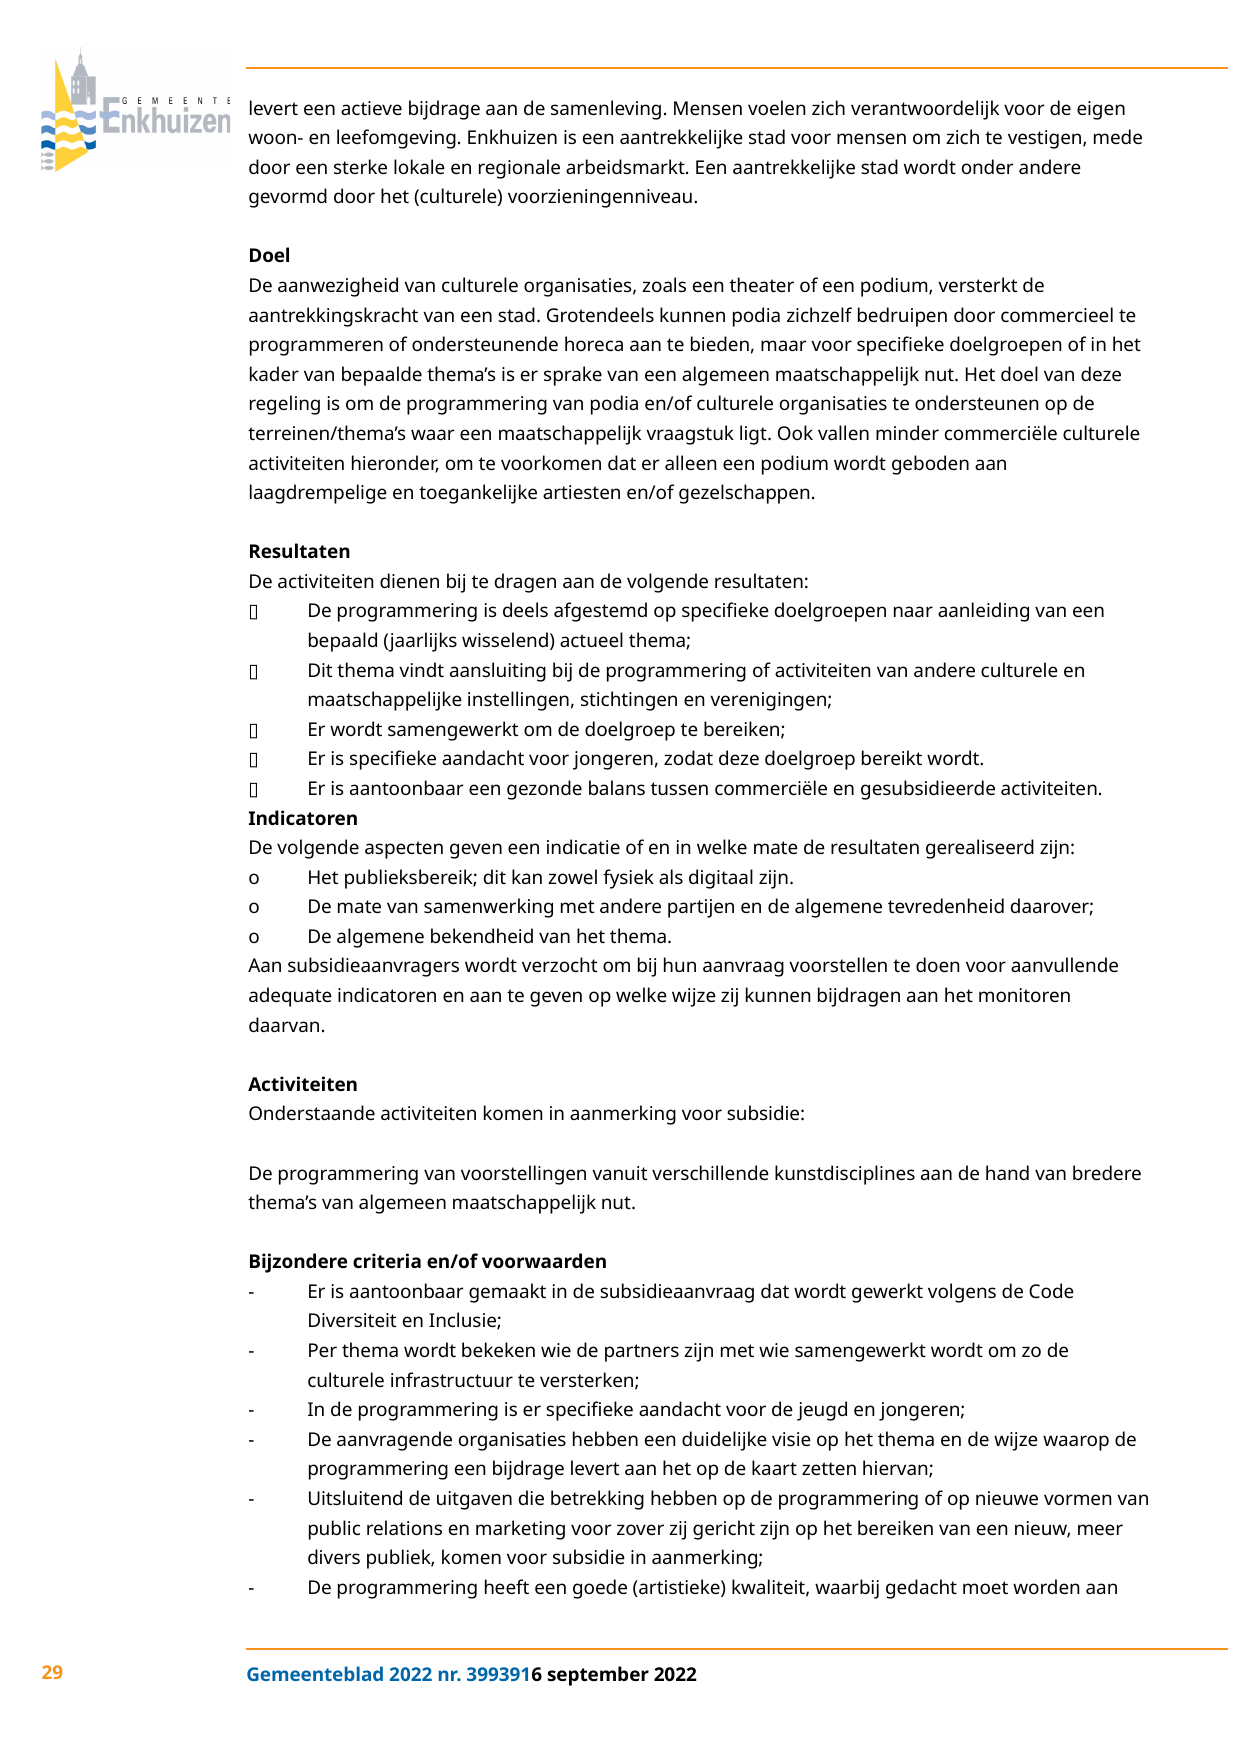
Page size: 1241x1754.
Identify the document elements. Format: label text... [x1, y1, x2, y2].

text De aanwezigheid van culturele organisaties, zoals een theater of een podium, versterkt de aantrekkingskracht van een stad. Grotendeels kunnen podia zichzelf bedruipen door commercieel te programmeren of ondersteunende horeca aan te bieden, maar voor specifieke doelgroepen of in het kader van bepaalde thema’s is er sprake van een algemeen maatschappelijk nut. Het doel van deze regeling is om de programmering van podia en/of culturele organisaties te ondersteunen op de terreinen/thema’s waar een maatschappelijk vraagstuk ligt. Ook vallen minder commerciële culturele activiteiten hieronder, om te voorkomen dat er alleen een podium wordt geboden aan laagdrempelige en toegankelijke artiesten en/of gezelschappen. [248, 272, 1152, 505]
list Het publieksbereik; dit kan zowel fysiek als digitaal zijn. [248, 864, 1152, 890]
list Er is aantoonbaar een gezonde balans tussen commerciële en gesubsidieerde activiteiten. [248, 775, 1152, 801]
text levert een actieve bijdrage aan de samenleving. Mensen voelen zich verantwoordelijk voor de eigen woon- en leefomgeving. Enkhuizen is een aantrekkelijke stad voor mensen om zich te vestigen, mede door een sterke lokale en regionale arbeidsmarkt. Een aantrekkelijke stad wordt onder andere gevormd door het (culturele) voorzieningenniveau. [248, 95, 1152, 209]
list In de programmering is er specifieke aandacht voor de jeugd en jongeren; [248, 1396, 1152, 1422]
list Er is specifieke aandacht voor jongeren, zodat deze doelgroep bereikt wordt. [248, 746, 1152, 771]
list De programmering heeft een goede (artistieke) kwaliteit, waarbij gedacht moet worden aan [248, 1574, 1152, 1600]
list De mate van samenwerking met andere partijen en de algemene tevredenheid daarover; [248, 893, 1152, 919]
text De volgende aspecten geven een indicatie of en in welke mate de resultaten gerealiseerd zijn: [248, 834, 1152, 860]
text De programmering van voorstellingen vanuit verschillende kunstdisciplines aan de hand van bredere thema’s van algemeen maatschappelijk nut. [248, 1160, 1152, 1215]
list Dit thema vindt aansluiting bij de programmering of activiteiten van andere culturele en maatschappelijke instellingen, stichtingen en verenigingen; [248, 657, 1152, 712]
list Per thema wordt bekeken wie de partners zijn met wie samengewerkt wordt om zo de culturele infrastructuur te versterken; [248, 1337, 1152, 1393]
list Er is aantoonbaar gemaakt in de subsidieaanvraag dat wordt gewerkt volgens de Code Diversiteit en Inclusie; [248, 1278, 1152, 1333]
text Bijzondere criteria en/of voorwaarden [248, 1248, 1152, 1274]
text De activiteiten dienen bij te dragen aan de volgende resultaten: [248, 568, 1152, 594]
list De algemene bekendheid van het thema. [248, 923, 1152, 949]
list Uitsluitend de uitgaven die betrekking hebben op de programmering of op nieuwe vormen van public relations en marketing voor zover zij gericht zijn op het bereiken van een nieuw, meer divers publiek, komen voor subsidie in aanmerking; [248, 1485, 1152, 1570]
text Onderstaande activiteiten komen in aanmerking voor subsidie: [248, 1101, 1152, 1126]
text Activiteiten [248, 1071, 1152, 1097]
list De aanvragende organisaties hebben een duidelijke visie op het thema en de wijze waarop de programmering een bijdrage levert aan het op de kaart zetten hiervan; [248, 1426, 1152, 1481]
list Er wordt samengewerkt om de doelgroep te bereiken; [248, 716, 1152, 742]
text Aan subsidieaanvragers wordt verzocht om bij hun aanvraag voorstellen te doen voor aanvullende adequate indicatoren en aan te geven op welke wijze zij kunnen bijdragen aan het monitoren daarvan. [248, 953, 1152, 1038]
text Doel [248, 243, 1152, 268]
text Indicatoren [248, 805, 1152, 831]
text Resultaten [248, 538, 1152, 564]
list De programmering is deels afgestemd op specifieke doelgroepen naar aanleiding van een bepaald (jaarlijks wisselend) actueel thema; [248, 598, 1152, 653]
picture [41, 47, 231, 172]
